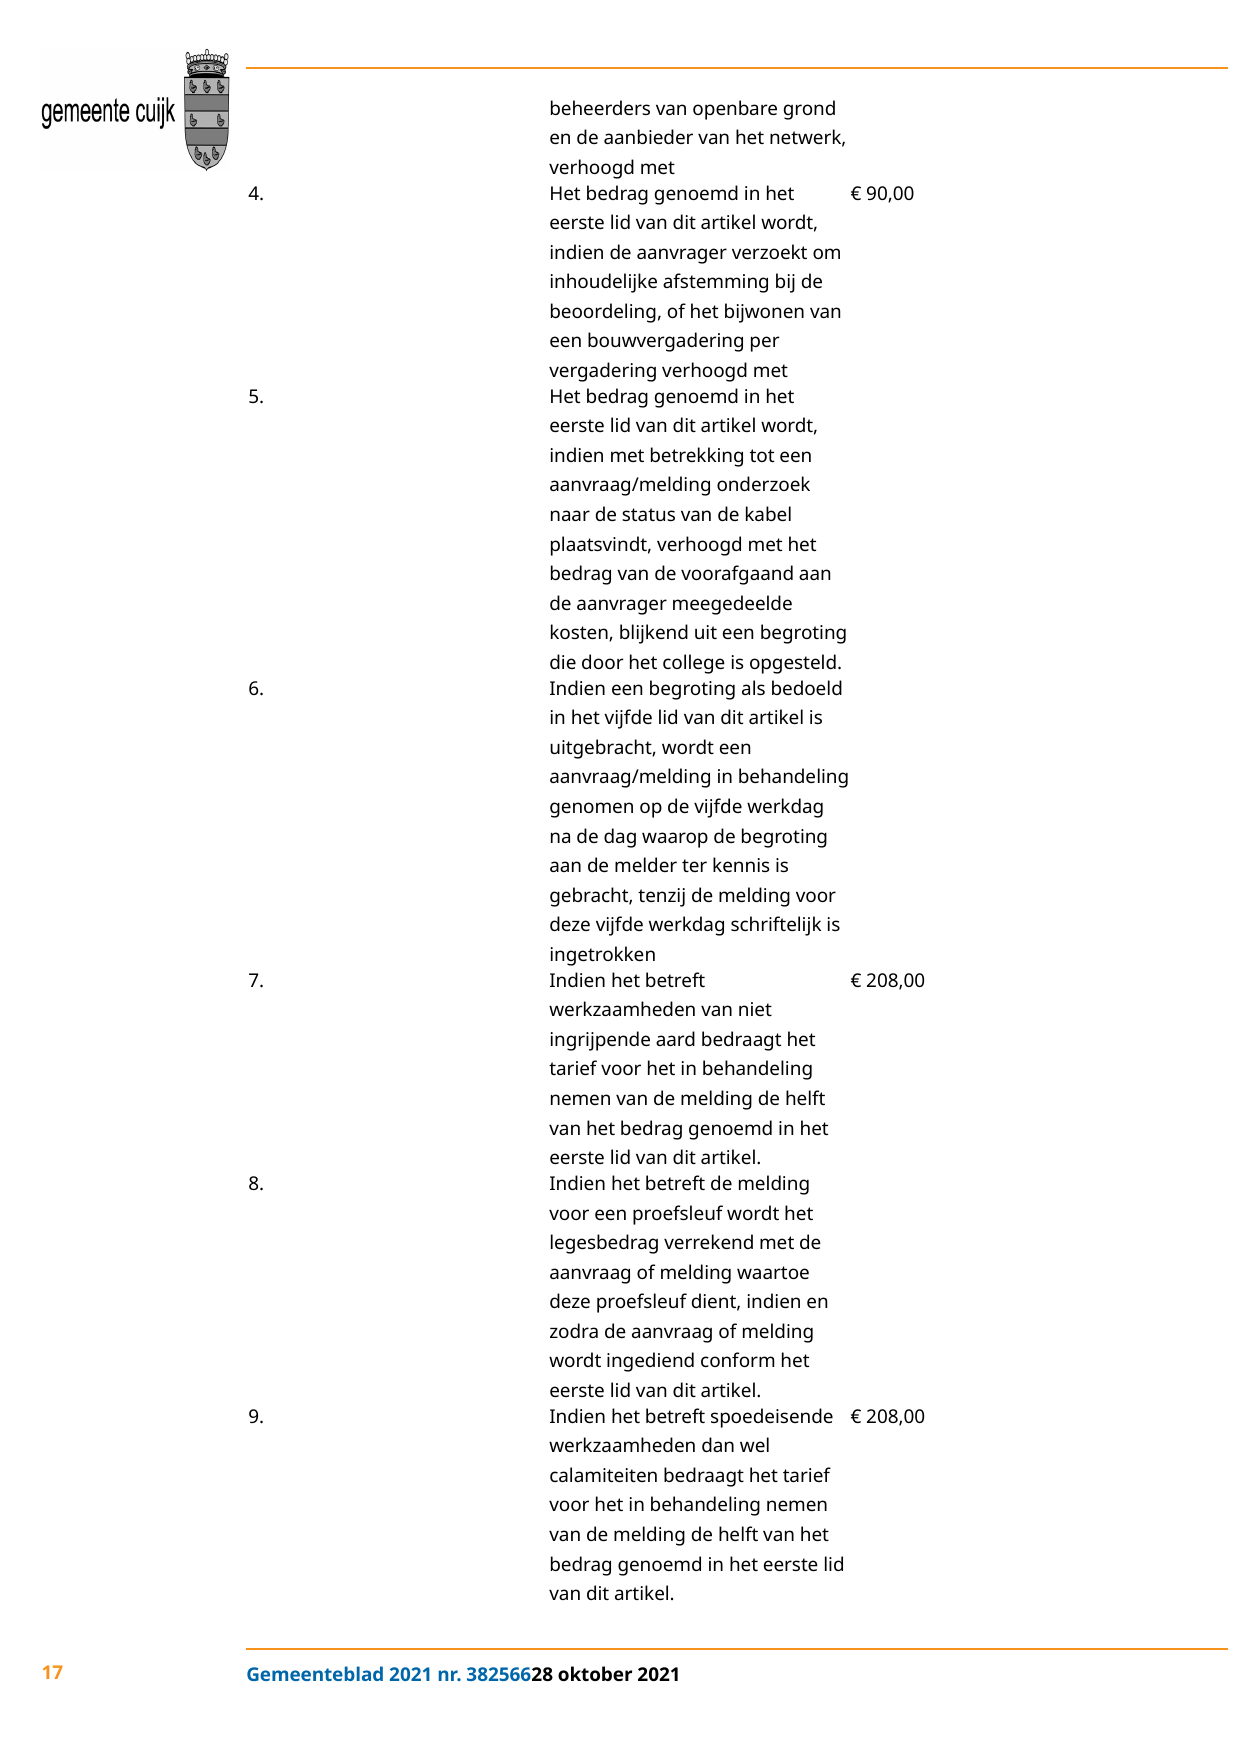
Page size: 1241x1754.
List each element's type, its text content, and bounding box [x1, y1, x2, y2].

table_cell [850, 675, 1152, 967]
table_cell Indien het betreft werkzaamheden van niet ingrijpende aard bedraagt het tarief voor het in behandeling nemen van de melding de helft van het bedrag genoemd in het eerste lid van dit artikel. [549, 967, 850, 1170]
table_cell Indien het betreft de melding voor een proefsleuf wordt het legesbedrag verrekend met de aanvraag of melding waartoe deze proefsleuf dient, indien en zodra de aanvraag of melding wordt ingediend conform het eerste lid van dit artikel. [549, 1170, 850, 1403]
table_cell Het bedrag genoemd in het eerste lid van dit artikel wordt, indien met betrekking tot een aanvraag/melding onderzoek naar de status van de kabel plaatsvindt, verhoogd met het bedrag van de voorafgaand aan de aanvrager meegedeelde kosten, blijkend uit een begroting die door het college is opgesteld. [549, 383, 850, 675]
table_cell € 208,00 [850, 1403, 1152, 1606]
table_cell € 208,00 [850, 967, 1152, 1170]
table_cell Het bedrag genoemd in het eerste lid van dit artikel wordt, indien de aanvrager verzoekt om inhoudelijke afstemming bij de beoordeling, of het bijwonen van een bouwvergadering per vergadering verhoogd met [549, 180, 850, 383]
table_cell [850, 383, 1152, 675]
table_cell 9. [248, 1403, 549, 1606]
table_cell [850, 1170, 1152, 1403]
table_cell [850, 95, 1152, 180]
table_cell Indien een begroting als bedoeld in het vijfde lid van dit artikel is uitgebracht, wordt een aanvraag/melding in behandeling genomen op de vijfde werkdag na de dag waarop de begroting aan de melder ter kennis is gebracht, tenzij de melding voor deze vijfde werkdag schriftelijk is ingetrokken [549, 675, 850, 967]
table_cell 8. [248, 1170, 549, 1403]
table_cell beheerders van openbare grond en de aanbieder van het netwerk, verhoogd met [549, 95, 850, 180]
table_cell [248, 95, 549, 180]
table_cell € 90,00 [850, 180, 1152, 383]
table_cell 4. [248, 180, 549, 383]
table_cell Indien het betreft spoedeisende werkzaamheden dan wel calamiteiten bedraagt het tarief voor het in behandeling nemen van de melding de helft van het bedrag genoemd in het eerste lid van dit artikel. [549, 1403, 850, 1606]
table_cell 7. [248, 967, 549, 1170]
table_cell 6. [248, 675, 549, 967]
table_cell 5. [248, 383, 549, 675]
picture [41, 47, 231, 172]
